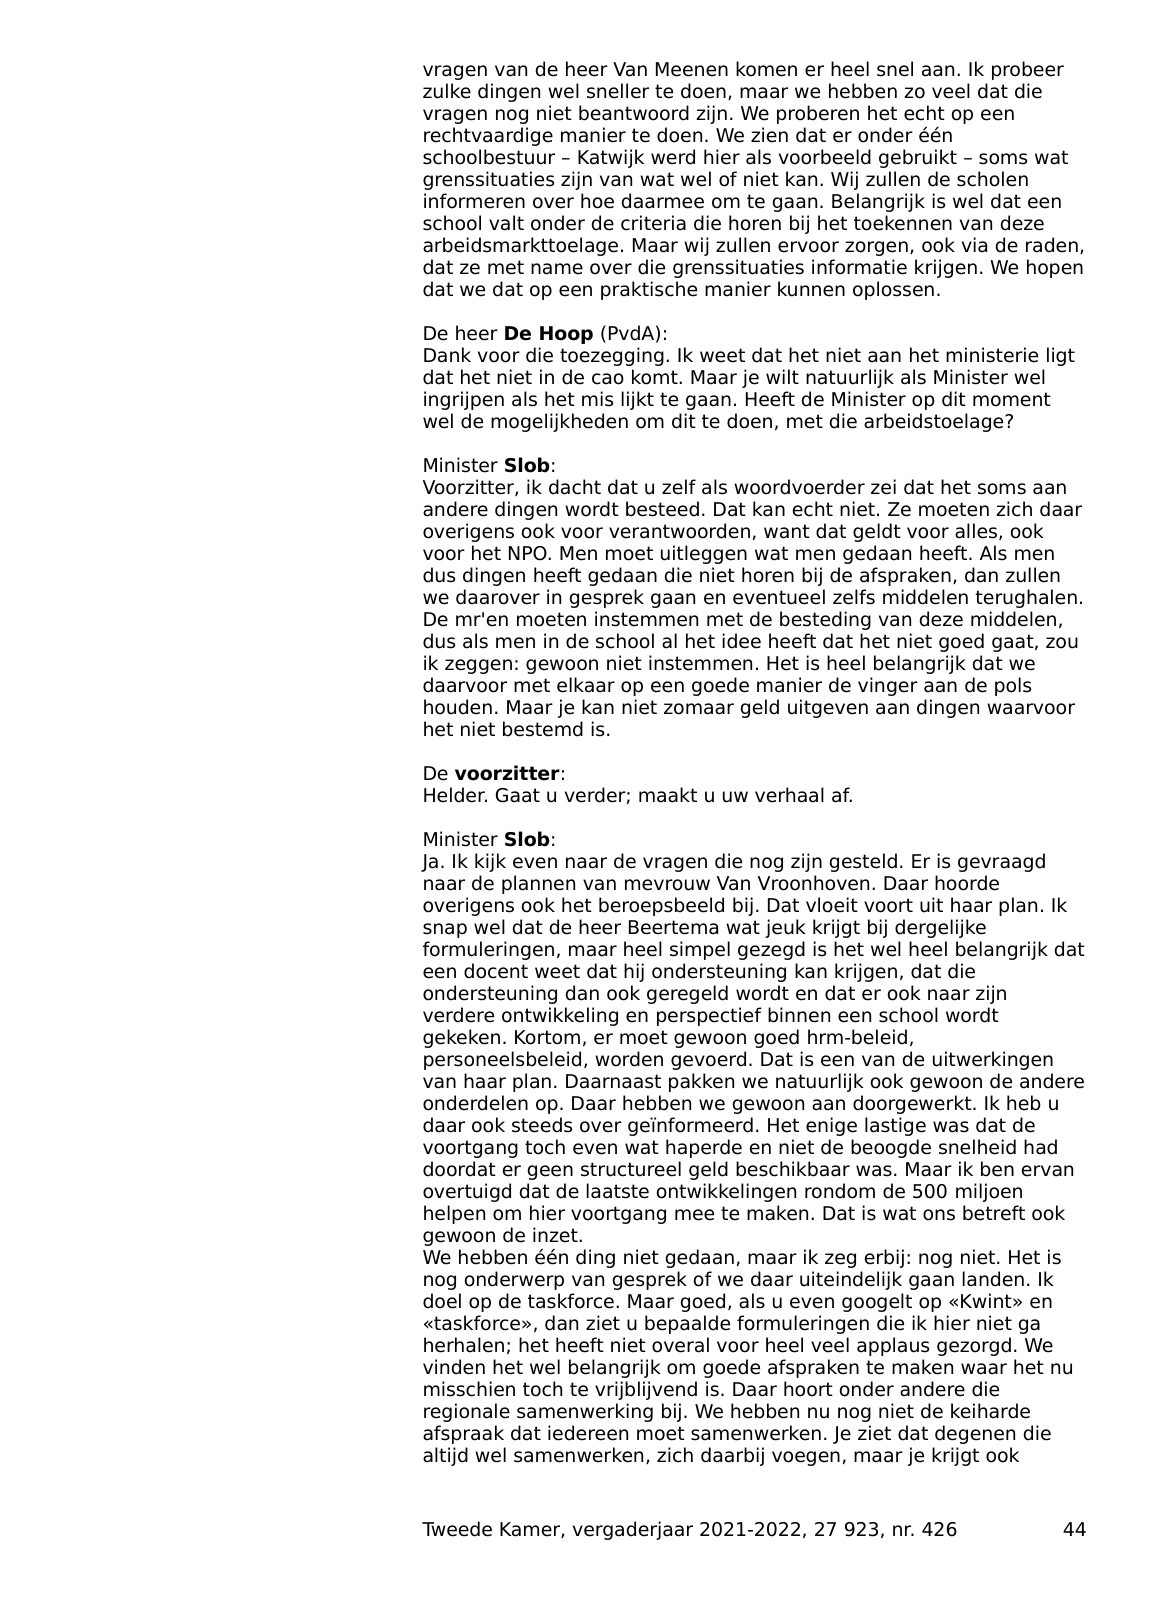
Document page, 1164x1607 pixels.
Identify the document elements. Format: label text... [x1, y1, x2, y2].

text De heer De Hoop (PvdA): [422, 323, 1087, 345]
text We hebben één ding niet gedaan, maar ik zeg erbij: nog niet. Het is nog onderwerp van gesprek of we daar uiteindelijk gaan landen. Ik doel op de taskforce. Maar goed, als u even googelt op «Kwint» en «taskforce», dan ziet u bepaalde formuleringen die ik hier niet ga herhalen; het heeft niet overal voor heel veel applaus gezorgd. We vinden het wel belangrijk om goede afspraken te maken waar het nu misschien toch te vrijblijvend is. Daar hoort onder andere die regionale samenwerking bij. We hebben nu nog niet de keiharde afspraak dat iedereen moet samenwerken. Je ziet dat degenen die altijd wel samenwerken, zich daarbij voegen, maar je krijgt ook [422, 1247, 1087, 1467]
text Minister Slob: [422, 455, 1087, 477]
text Helder. Gaat u verder; maakt u uw verhaal af. [422, 785, 1087, 807]
text Ja. Ik kijk even naar de vragen die nog zijn gesteld. Er is gevraagd naar de plannen van mevrouw Van Vroonhoven. Daar hoorde overigens ook het beroepsbeeld bij. Dat vloeit voort uit haar plan. Ik snap wel dat de heer Beertema wat jeuk krijgt bij dergelijke formuleringen, maar heel simpel gezegd is het wel heel belangrijk dat een docent weet dat hij ondersteuning kan krijgen, dat die ondersteuning dan ook geregeld wordt en dat er ook naar zijn verdere ontwikkeling en perspectief binnen een school wordt gekeken. Kortom, er moet gewoon goed hrm-beleid, personeelsbeleid, worden gevoerd. Dat is een van de uitwerkingen van haar plan. Daarnaast pakken we natuurlijk ook gewoon de andere onderdelen op. Daar hebben we gewoon aan doorgewerkt. Ik heb u daar ook steeds over geïnformeerd. Het enige lastige was dat de voortgang toch even wat haperde en niet de beoogde snelheid had doordat er geen structureel geld beschikbaar was. Maar ik ben ervan overtuigd dat de laatste ontwikkelingen rondom de 500 miljoen helpen om hier voortgang mee te maken. Dat is wat ons betreft ook gewoon de inzet. [422, 851, 1087, 1247]
text Minister Slob: [422, 829, 1087, 851]
text Voorzitter, ik dacht dat u zelf als woordvoerder zei dat het soms aan andere dingen wordt besteed. Dat kan echt niet. Ze moeten zich daar overigens ook voor verantwoorden, want dat geldt voor alles, ook voor het NPO. Men moet uitleggen wat men gedaan heeft. Als men dus dingen heeft gedaan die niet horen bij de afspraken, dan zullen we daarover in gesprek gaan en eventueel zelfs middelen terughalen. De mr'en moeten instemmen met de besteding van deze middelen, dus als men in de school al het idee heeft dat het niet goed gaat, zou ik zeggen: gewoon niet instemmen. Het is heel belangrijk dat we daarvoor met elkaar op een goede manier de vinger aan de pols houden. Maar je kan niet zomaar geld uitgeven aan dingen waarvoor het niet bestemd is. [422, 477, 1087, 741]
text De voorzitter: [422, 763, 1087, 785]
text vragen van de heer Van Meenen komen er heel snel aan. Ik probeer zulke dingen wel sneller te doen, maar we hebben zo veel dat die vragen nog niet beantwoord zijn. We proberen het echt op een rechtvaardige manier te doen. We zien dat er onder één schoolbestuur – Katwijk werd hier als voorbeeld gebruikt – soms wat grenssituaties zijn van wat wel of niet kan. Wij zullen de scholen informeren over hoe daarmee om te gaan. Belangrijk is wel dat een school valt onder de criteria die horen bij het toekennen van deze arbeidsmarkttoelage. Maar wij zullen ervoor zorgen, ook via de raden, dat ze met name over die grenssituaties informatie krijgen. We hopen dat we dat op een praktische manier kunnen oplossen. [422, 59, 1087, 301]
text Dank voor die toezegging. Ik weet dat het niet aan het ministerie ligt dat het niet in de cao komt. Maar je wilt natuurlijk als Minister wel ingrijpen als het mis lijkt te gaan. Heeft de Minister op dit moment wel de mogelijkheden om dit te doen, met die arbeidstoelage? [422, 345, 1087, 433]
